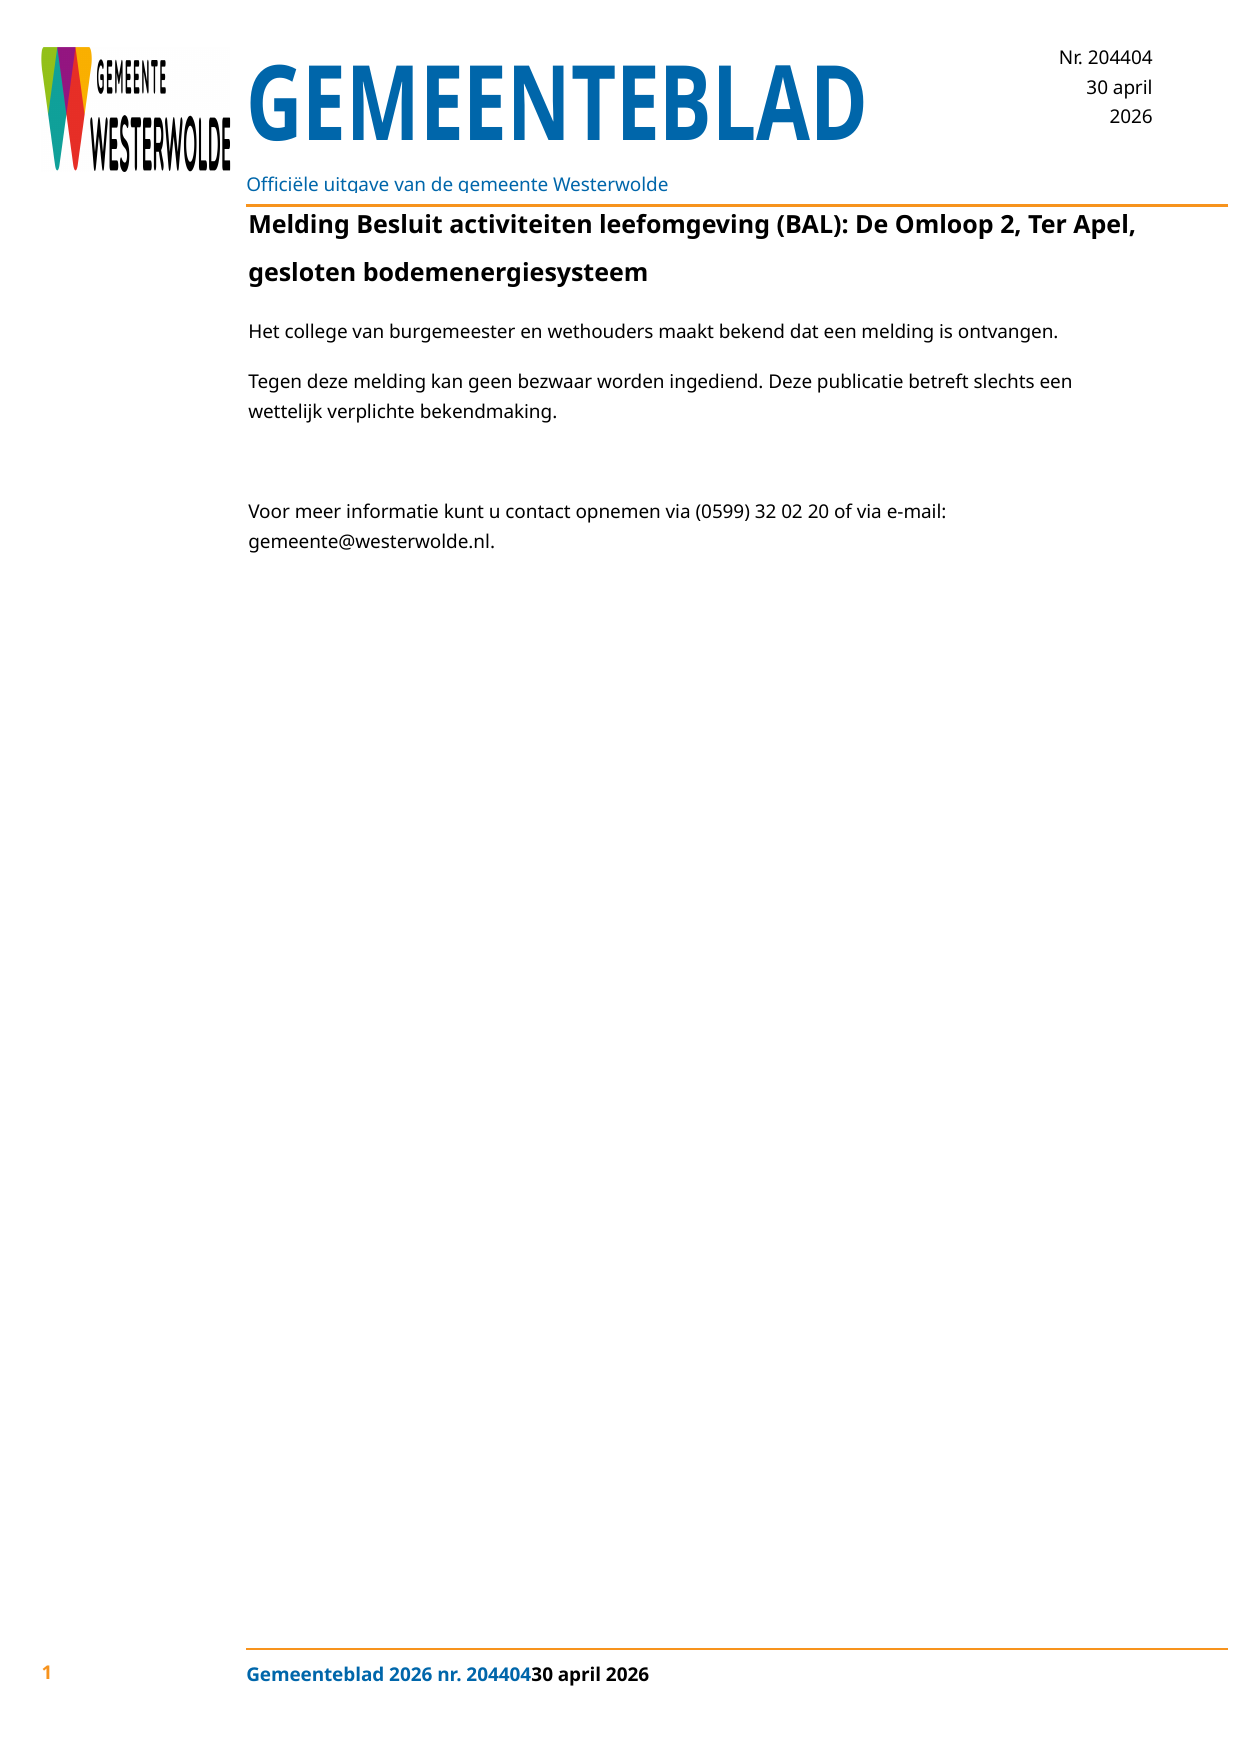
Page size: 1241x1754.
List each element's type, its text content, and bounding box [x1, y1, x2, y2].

text Tegen deze melding kan geen bezwaar worden ingediend. Deze publicatie betreft slechts een wettelijk verplichte bekendmaking. [248, 368, 1152, 424]
text Voor meer informatie kunt u contact opnemen via (0599) 32 02 20 of via e-mail: gemeente@westerwolde.nl. [248, 499, 1152, 554]
text Melding Besluit activiteiten leefomgeving (BAL): De Omloop 2, Ter Apel, gesloten bodemenergiesysteem [248, 207, 1152, 288]
picture [41, 47, 231, 172]
text Het college van burgemeester en wethouders maakt bekend dat een melding is ontvangen. [248, 318, 1152, 344]
